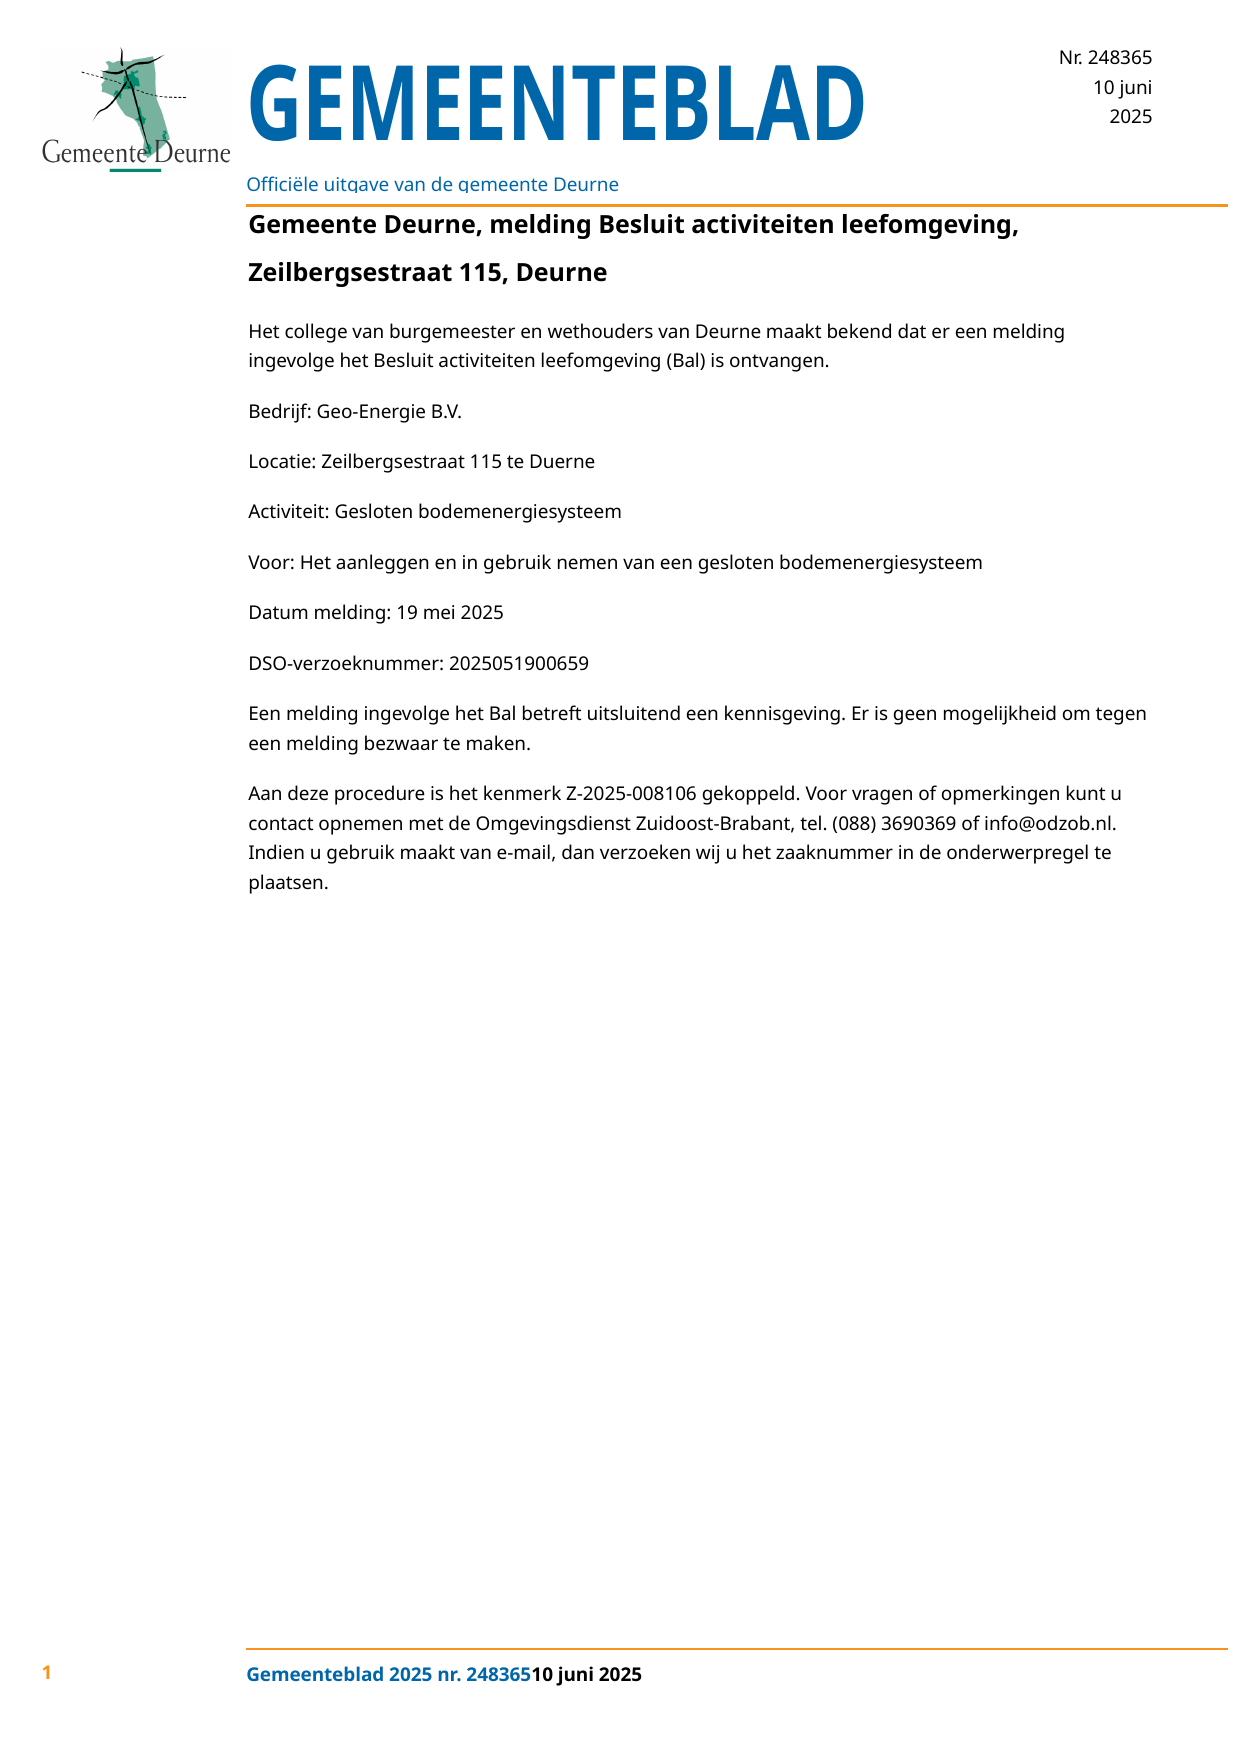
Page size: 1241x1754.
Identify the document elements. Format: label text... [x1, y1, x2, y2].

text Locatie: Zeilbergsestraat 115 te Duerne [248, 448, 1152, 474]
text DSO-verzoeknummer: 2025051900659 [248, 650, 1152, 676]
text Bedrijf: Geo-Energie B.V. [248, 398, 1152, 424]
text Gemeente Deurne, melding Besluit activiteiten leefomgeving, Zeilbergsestraat 115, Deurne [248, 207, 1152, 288]
text Een melding ingevolge het Bal betreft uitsluitend een kennisgeving. Er is geen mogelijkheid om tegen een melding bezwaar te maken. [248, 700, 1152, 756]
text Activiteit: Gesloten bodemenergiesysteem [248, 499, 1152, 524]
text Het college van burgemeester en wethouders van Deurne maakt bekend dat er een melding ingevolge het Besluit activiteiten leefomgeving (Bal) is ontvangen. [248, 318, 1152, 373]
text Aan deze procedure is het kenmerk Z-2025-008106 gekoppeld. Voor vragen of opmerkingen kunt u contact opnemen met de Omgevingsdienst Zuidoost-Brabant, tel. (088) 3690369 of info@odzob.nl. Indien u gebruik maakt van e-mail, dan verzoeken wij u het zaaknummer in de onderwerpregel te plaatsen. [248, 780, 1152, 895]
text Datum melding: 19 mei 2025 [248, 599, 1152, 625]
text Voor: Het aanleggen en in gebruik nemen van een gesloten bodemenergiesysteem [248, 549, 1152, 575]
picture [41, 47, 231, 172]
